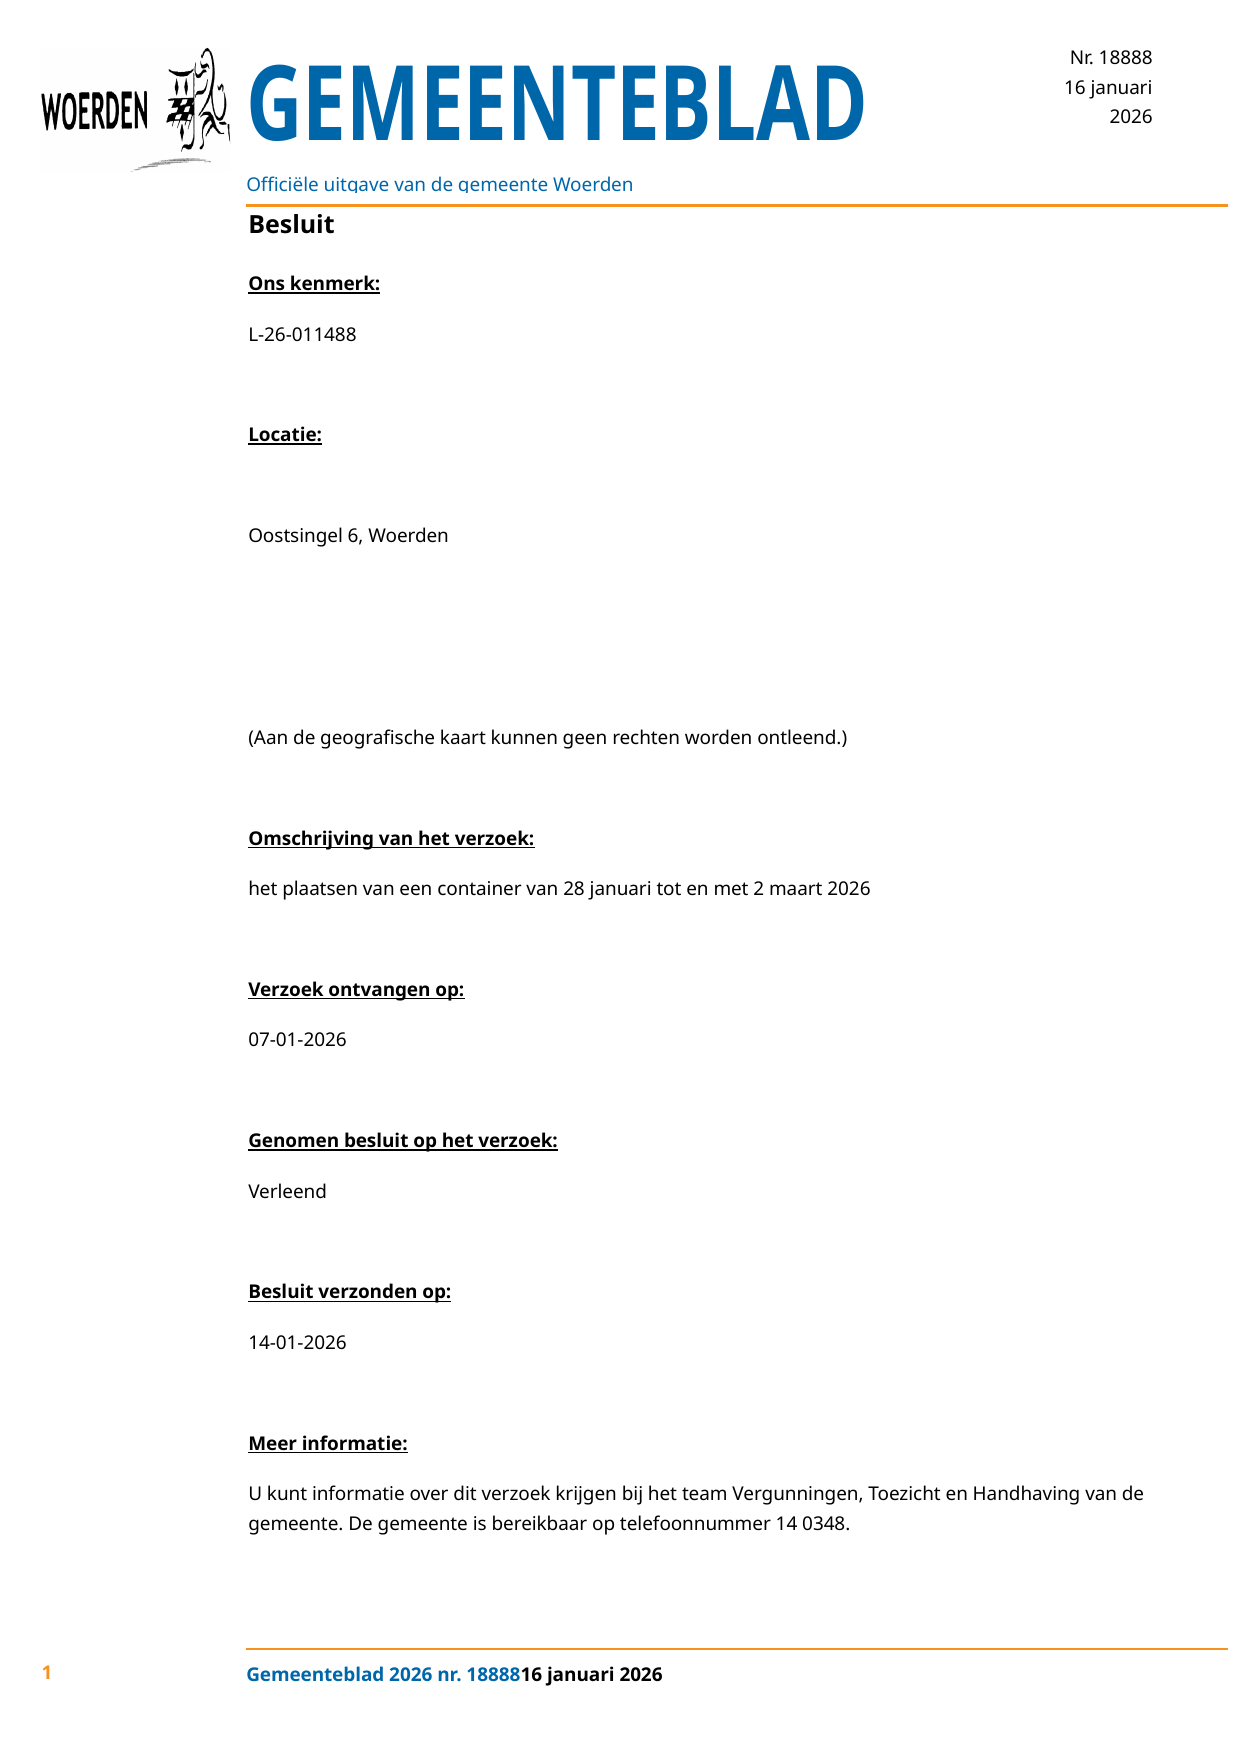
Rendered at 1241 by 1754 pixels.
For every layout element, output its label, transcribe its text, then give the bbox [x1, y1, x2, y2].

text Ons kenmerk: [248, 270, 1152, 296]
text 07-01-2026 [248, 1027, 1152, 1052]
text Besluit [248, 207, 1152, 241]
text 14-01-2026 [248, 1329, 1152, 1355]
text Genomen besluit op het verzoek: [248, 1127, 1152, 1153]
text Oostsingel 6, Woerden [248, 522, 1152, 548]
picture [41, 47, 231, 172]
text U kunt informatie over dit verzoek krijgen bij het team Vergunningen, Toezicht en Handhaving van de gemeente. De gemeente is bereikbaar op telefoonnummer 14 0348. [248, 1480, 1152, 1536]
text Verzoek ontvangen op: [248, 976, 1152, 1002]
text Meer informatie: [248, 1430, 1152, 1456]
text Verleend [248, 1178, 1152, 1203]
text het plaatsen van een container van 28 januari tot en met 2 maart 2026 [248, 875, 1152, 901]
text (Aan de geografische kaart kunnen geen rechten worden ontleend.) [248, 724, 1152, 750]
text Omschrijving van het verzoek: [248, 825, 1152, 851]
text Locatie: [248, 422, 1152, 447]
text L-26-011488 [248, 321, 1152, 346]
text Besluit verzonden op: [248, 1279, 1152, 1304]
